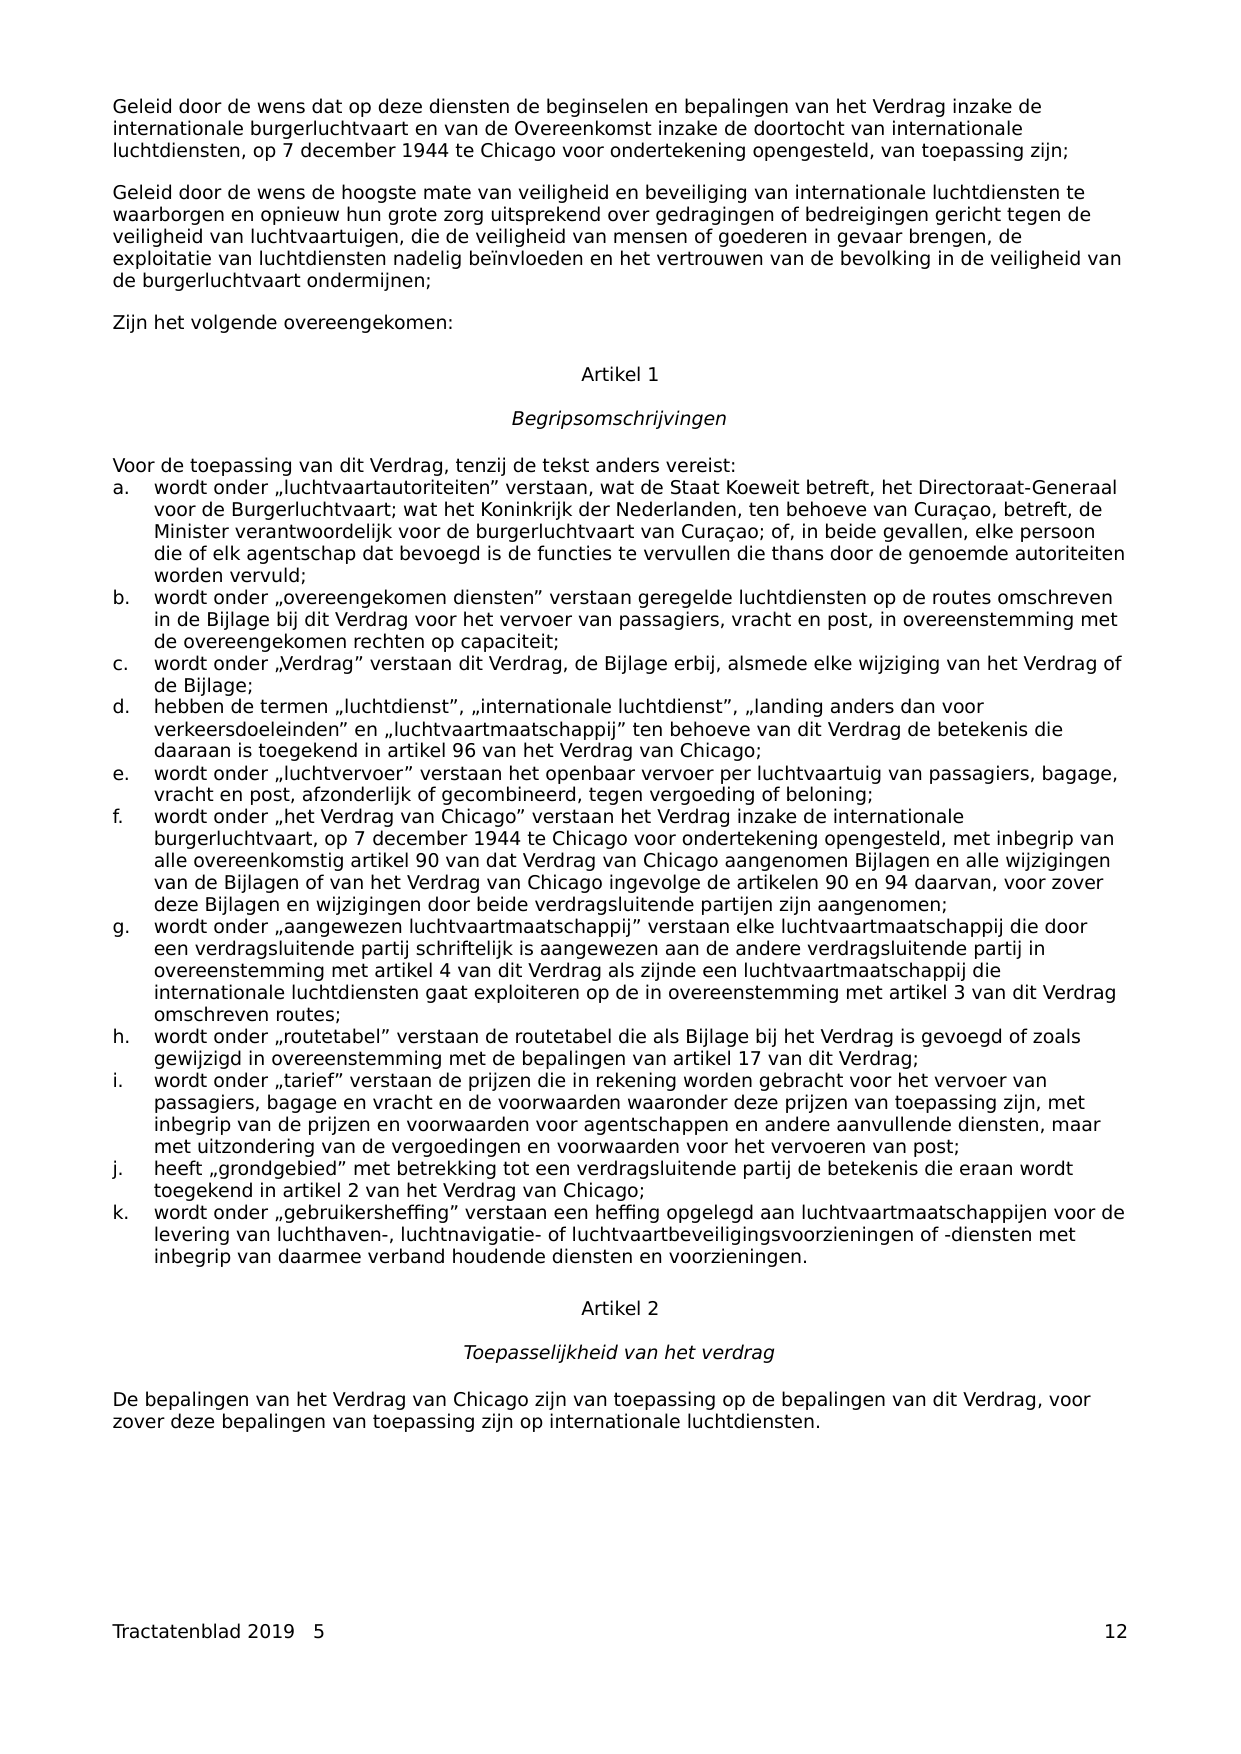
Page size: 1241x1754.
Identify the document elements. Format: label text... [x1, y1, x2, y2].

text h. wordt onder „routetabel” verstaan de routetabel die als Bijlage bij het Verdrag is gevoegd of zoals gewijzigd in overeenstemming met de bepalingen van artikel 17 van dit Verdrag; [112, 1026, 1128, 1070]
text b. wordt onder „overeengekomen diensten” verstaan geregelde luchtdiensten op de routes omschreven in de Bijlage bij dit Verdrag voor het vervoer van passagiers, vracht en post, in overeenstemming met de overeengekomen rechten op capaciteit; [112, 587, 1128, 652]
subtitle Artikel 2 Toepasselijkheid van het verdrag [112, 1298, 1128, 1364]
text i. wordt onder „tarief” verstaan de prijzen die in rekening worden gebracht voor het vervoer van passagiers, bagage en vracht en de voorwaarden waaronder deze prijzen van toepassing zijn, met inbegrip van de prijzen en voorwaarden voor agentschappen en andere aanvullende diensten, maar met uitzondering van de vergoedingen en voorwaarden voor het vervoeren van post; [112, 1070, 1128, 1158]
text c. wordt onder „Verdrag” verstaan dit Verdrag, de Bijlage erbij, alsmede elke wijziging van het Verdrag of de Bijlage; [112, 652, 1128, 696]
text De bepalingen van het Verdrag van Chicago zijn van toepassing op de bepalingen van dit Verdrag, voor zover deze bepalingen van toepassing zijn op internationale luchtdiensten. [112, 1389, 1128, 1433]
text Zijn het volgende overeengekomen: [112, 312, 1128, 334]
text Voor de toepassing van dit Verdrag, tenzij de tekst anders vereist: [112, 455, 1128, 477]
text Geleid door de wens de hoogste mate van veiligheid en beveiliging van internationale luchtdiensten te waarborgen en opnieuw hun grote zorg uitsprekend over gedragingen of bedreigingen gericht tegen de veiligheid van luchtvaartuigen, die de veiligheid van mensen of goederen in gevaar brengen, de exploitatie van luchtdiensten nadelig beïnvloeden en het vertrouwen van de bevolking in de veiligheid van de burgerluchtvaart ondermijnen; [112, 182, 1128, 292]
text j. heeft „grondgebied” met betrekking tot een verdragsluitende partij de betekenis die eraan wordt toegekend in artikel 2 van het Verdrag van Chicago; [112, 1158, 1128, 1202]
text a. wordt onder „luchtvaartautoriteiten” verstaan, wat de Staat Koeweit betreft, het Directoraat-Generaal voor de Burgerluchtvaart; wat het Koninkrijk der Nederlanden, ten behoeve van Curaçao, betreft, de Minister verantwoordelijk voor de burgerluchtvaart van Curaçao; of, in beide gevallen, elke persoon die of elk agentschap dat bevoegd is de functies te vervullen die thans door de genoemde autoriteiten worden vervuld; [112, 477, 1128, 587]
text f. wordt onder „het Verdrag van Chicago” verstaan het Verdrag inzake de internationale burgerluchtvaart, op 7 december 1944 te Chicago voor ondertekening opengesteld, met inbegrip van alle overeenkomstig artikel 90 van dat Verdrag van Chicago aangenomen Bijlagen en alle wijzigingen van de Bijlagen of van het Verdrag van Chicago ingevolge de artikelen 90 en 94 daarvan, voor zover deze Bijlagen en wijzigingen door beide verdragsluitende partijen zijn aangenomen; [112, 806, 1128, 916]
text d. hebben de termen „luchtdienst”, „internationale luchtdienst”, „landing anders dan voor verkeersdoeleinden” en „luchtvaartmaatschappij” ten behoeve van dit Verdrag de betekenis die daaraan is toegekend in artikel 96 van het Verdrag van Chicago; [112, 696, 1128, 762]
text g. wordt onder „aangewezen luchtvaartmaatschappij” verstaan elke luchtvaartmaatschappij die door een verdragsluitende partij schriftelijk is aangewezen aan de andere verdragsluitende partij in overeenstemming met artikel 4 van dit Verdrag als zijnde een luchtvaartmaatschappij die internationale luchtdiensten gaat exploiteren op de in overeenstemming met artikel 3 van dit Verdrag omschreven routes; [112, 916, 1128, 1026]
text e. wordt onder „luchtvervoer” verstaan het openbaar vervoer per luchtvaartuig van passagiers, bagage, vracht en post, afzonderlijk of gecombineerd, tegen vergoeding of beloning; [112, 762, 1128, 806]
text k. wordt onder „gebruikersheffing” verstaan een heffing opgelegd aan luchtvaartmaatschappijen voor de levering van luchthaven-, luchtnavigatie- of luchtvaartbeveiligingsvoorzieningen of -diensten met inbegrip van daarmee verband houdende diensten en voorzieningen. [112, 1202, 1128, 1268]
subtitle Artikel 1 Begripsomschrijvingen [112, 364, 1128, 430]
text Geleid door de wens dat op deze diensten de beginselen en bepalingen van het Verdrag inzake de internationale burgerluchtvaart en van de Overeenkomst inzake de doortocht van internationale luchtdiensten, op 7 december 1944 te Chicago voor ondertekening opengesteld, van toepassing zijn; [112, 96, 1128, 162]
